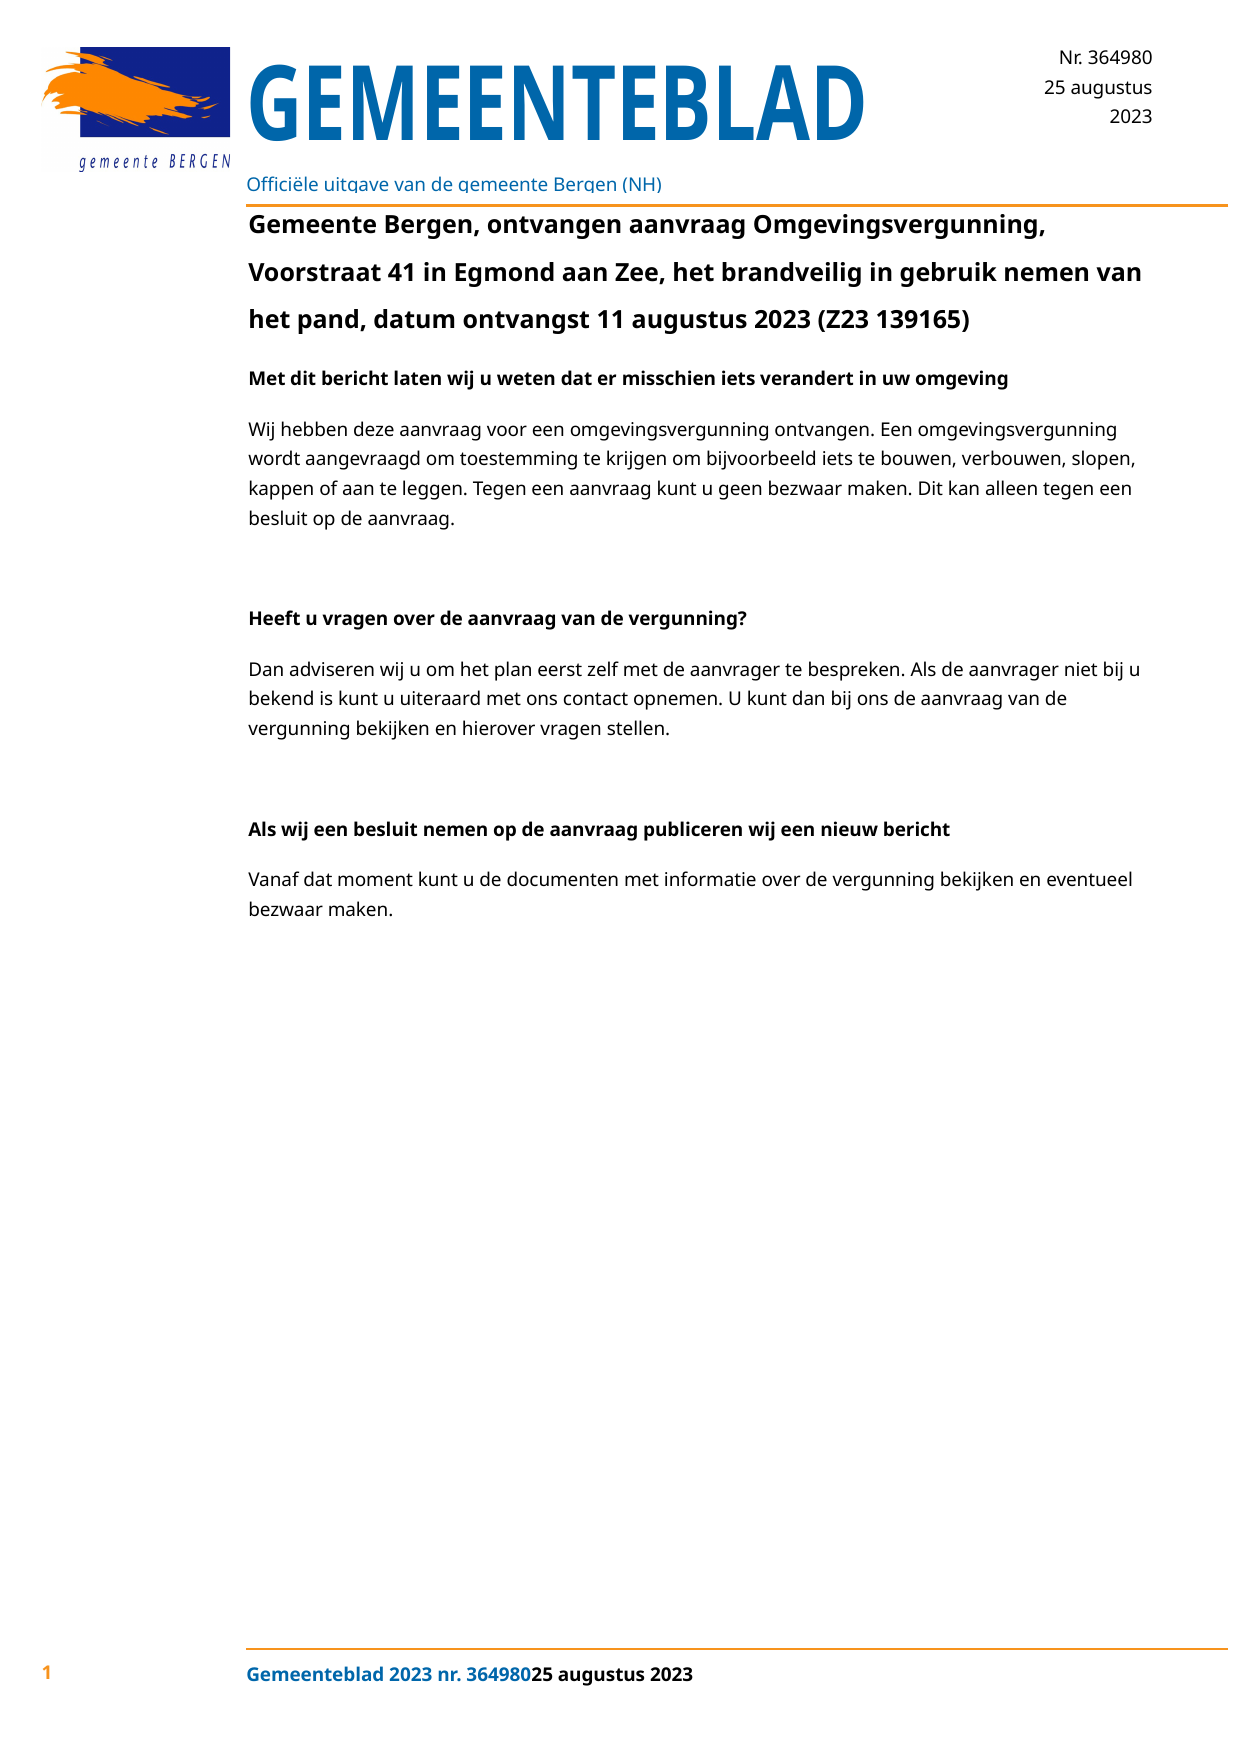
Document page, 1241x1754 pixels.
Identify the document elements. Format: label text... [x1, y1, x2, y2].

text Met dit bericht laten wij u weten dat er misschien iets verandert in uw omgeving [248, 366, 1152, 391]
text Gemeente Bergen, ontvangen aanvraag Omgevingsvergunning, Voorstraat 41 in Egmond aan Zee, het brandveilig in gebruik nemen van het pand, datum ontvangst 11 augustus 2023 (Z23 139165) [248, 207, 1152, 336]
text Als wij een besluit nemen op de aanvraag publiceren wij een nieuw bericht [248, 816, 1152, 842]
text Vanaf dat moment kunt u de documenten met informatie over de vergunning bekijken en eventueel bezwaar maken. [248, 866, 1152, 922]
text Wij hebben deze aanvraag voor een omgevingsvergunning ontvangen. Een omgevingsvergunning wordt aangevraagd om toestemming te krijgen om bijvoorbeeld iets te bouwen, verbouwen, slopen, kappen of aan te leggen. Tegen een aanvraag kunt u geen bezwaar maken. Dit kan alleen tegen een besluit op de aanvraag. [248, 416, 1152, 530]
text Dan adviseren wij u om het plan eerst zelf met de aanvrager te bespreken. Als de aanvrager niet bij u bekend is kunt u uiteraard met ons contact opnemen. U kunt dan bij ons de aanvraag van de vergunning bekijken en hierover vragen stellen. [248, 656, 1152, 741]
picture [41, 47, 231, 172]
text Heeft u vragen over de aanvraag van de vergunning? [248, 606, 1152, 631]
